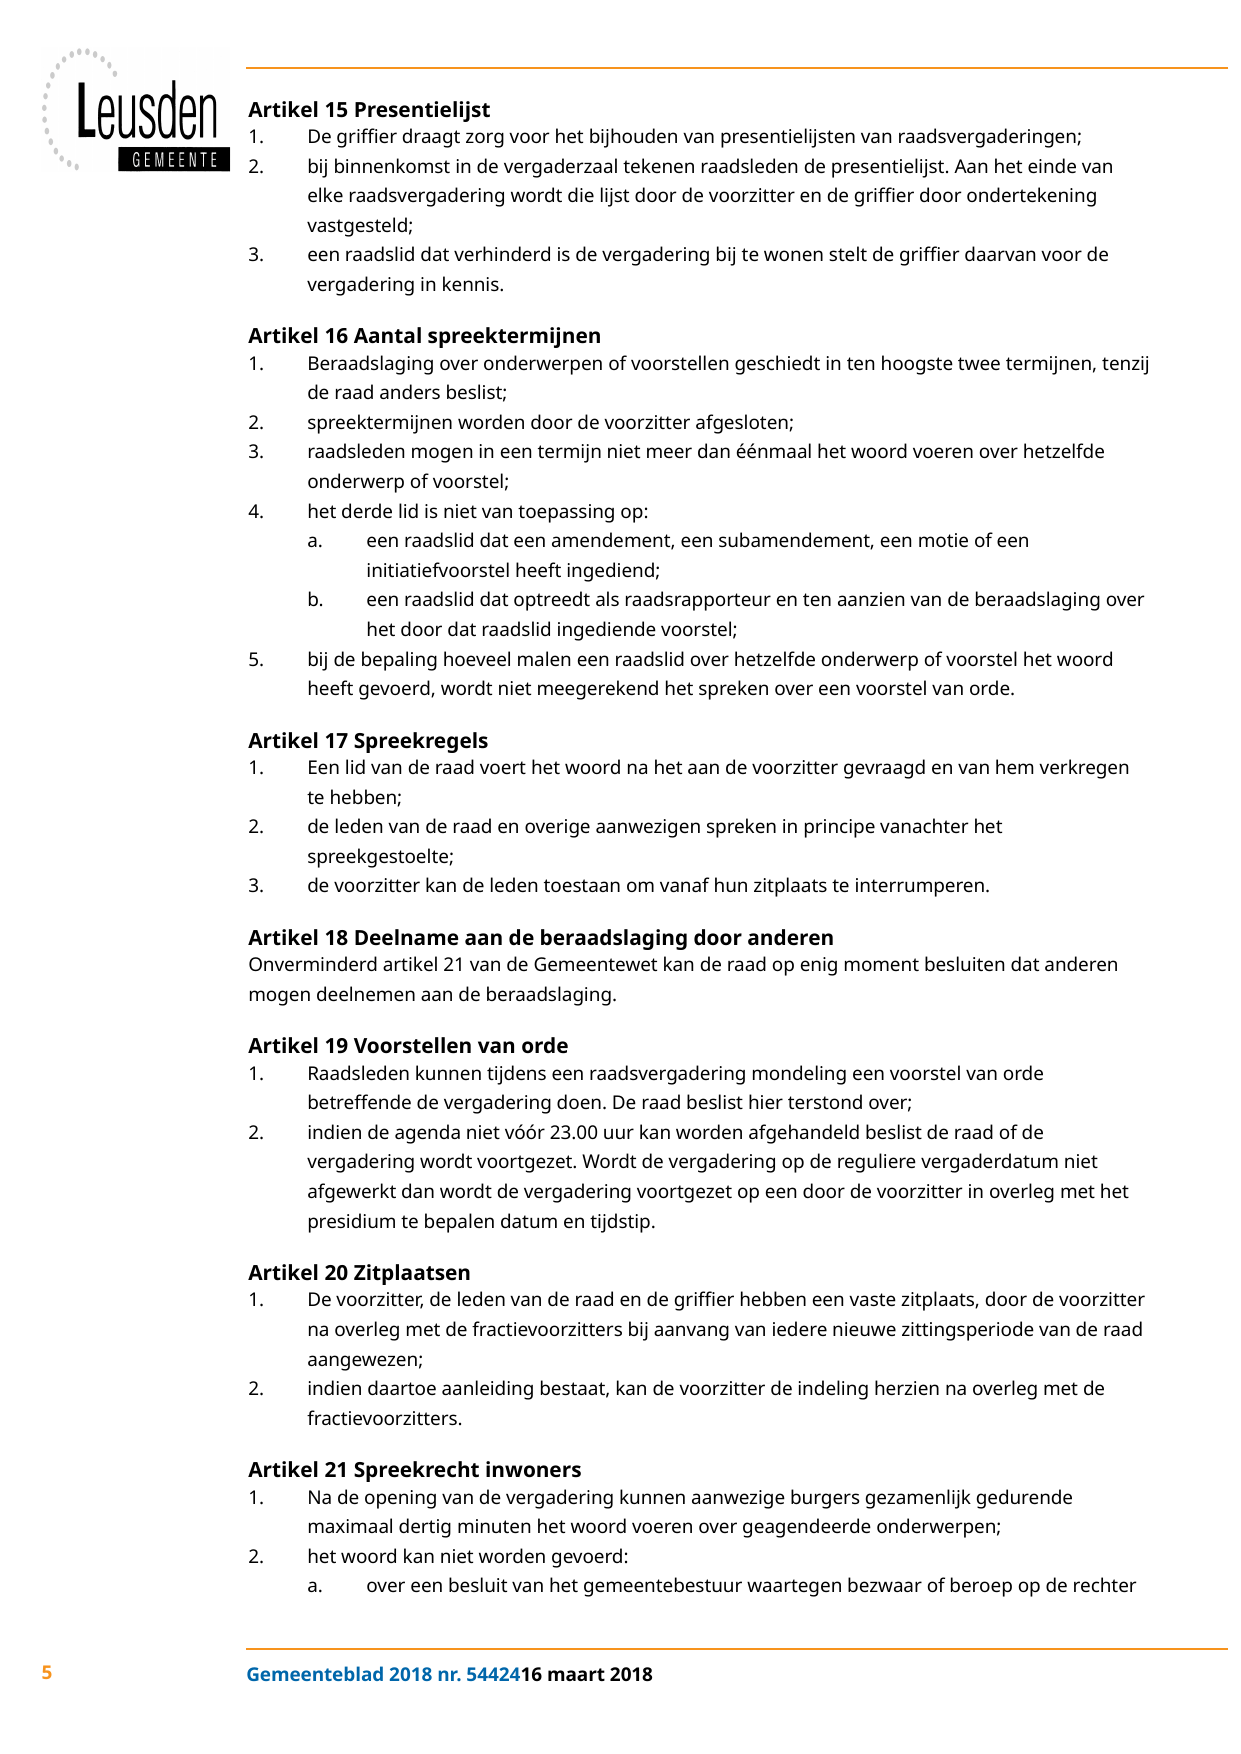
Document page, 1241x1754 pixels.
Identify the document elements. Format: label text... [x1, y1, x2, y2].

list Een lid van de raad voert het woord na het aan de voorzitter gevraagd en van hem verkregen te hebben; [248, 754, 1152, 809]
list een raadslid dat verhinderd is de vergadering bij te wonen stelt de griffier daarvan voor de vergadering in kennis. [248, 242, 1152, 297]
list het derde lid is niet van toepassing op: [248, 498, 1152, 524]
list over een besluit van het gemeentebestuur waartegen bezwaar of beroep op de rechter [307, 1573, 1152, 1598]
list de leden van de raad en overige aanwezigen spreken in principe vanachter het spreekgestoelte; [248, 813, 1152, 869]
list Na de opening van de vergadering kunnen aanwezige burgers gezamenlijk gedurende maximaal dertig minuten het woord voeren over geagendeerde onderwerpen; [248, 1484, 1152, 1539]
list raadsleden mogen in een termijn niet meer dan éénmaal het woord voeren over hetzelfde onderwerp of voorstel; [248, 439, 1152, 494]
list De voorzitter, de leden van de raad en de griffier hebben een vaste zitplaats, door de voorzitter na overleg met de fractievoorzitters bij aanvang van iedere nieuwe zittingsperiode van de raad aangewezen; [248, 1287, 1152, 1372]
picture [41, 47, 231, 172]
list De griffier draagt zorg voor het bijhouden van presentielijsten van raadsvergaderingen; [248, 123, 1152, 149]
list een raadslid dat een amendement, een subamendement, een motie of een initiatiefvoorstel heeft ingediend; [307, 527, 1152, 583]
text Onverminderd artikel 21 van de Gemeentewet kan de raad op enig moment besluiten dat anderen mogen deelnemen aan de beraadslaging. [248, 951, 1152, 1007]
list Beraadslaging over onderwerpen of voorstellen geschiedt in ten hoogste twee termijnen, tenzij de raad anders beslist; [248, 350, 1152, 405]
list bij de bepaling hoeveel malen een raadslid over hetzelfde onderwerp of voorstel het woord heeft gevoerd, wordt niet meegerekend het spreken over een voorstel van orde. [248, 646, 1152, 701]
list het woord kan niet worden gevoerd: [248, 1543, 1152, 1569]
text Artikel 17 Spreekregels [248, 726, 1152, 754]
text Artikel 15 Presentielijst [248, 95, 1152, 123]
text Artikel 18 Deelname aan de beraadslaging door anderen [248, 923, 1152, 951]
text Artikel 19 Voorstellen van orde [248, 1031, 1152, 1060]
list Raadsleden kunnen tijdens een raadsvergadering mondeling een voorstel van orde betreffende de vergadering doen. De raad beslist hier terstond over; [248, 1060, 1152, 1115]
list bij binnenkomst in de vergaderzaal tekenen raadsleden de presentielijst. Aan het einde van elke raadsvergadering wordt die lijst door de voorzitter en de griffier door ondertekening vastgesteld; [248, 153, 1152, 238]
text Artikel 21 Spreekrecht inwoners [248, 1455, 1152, 1484]
text Artikel 16 Aantal spreektermijnen [248, 322, 1152, 350]
text Artikel 20 Zitplaatsen [248, 1258, 1152, 1287]
list een raadslid dat optreedt als raadsrapporteur en ten aanzien van de beraadslaging over het door dat raadslid ingediende voorstel; [307, 587, 1152, 642]
list indien de agenda niet vóór 23.00 uur kan worden afgehandeld beslist de raad of de vergadering wordt voortgezet. Wordt de vergadering op de reguliere vergaderdatum niet afgewerkt dan wordt de vergadering voortgezet op een door de voorzitter in overleg met het presidium te bepalen datum en tijdstip. [248, 1119, 1152, 1233]
list indien daartoe aanleiding bestaat, kan de voorzitter de indeling herzien na overleg met de fractievoorzitters. [248, 1375, 1152, 1431]
list spreektermijnen worden door de voorzitter afgesloten; [248, 409, 1152, 435]
list de voorzitter kan de leden toestaan om vanaf hun zitplaats te interrumperen. [248, 873, 1152, 898]
